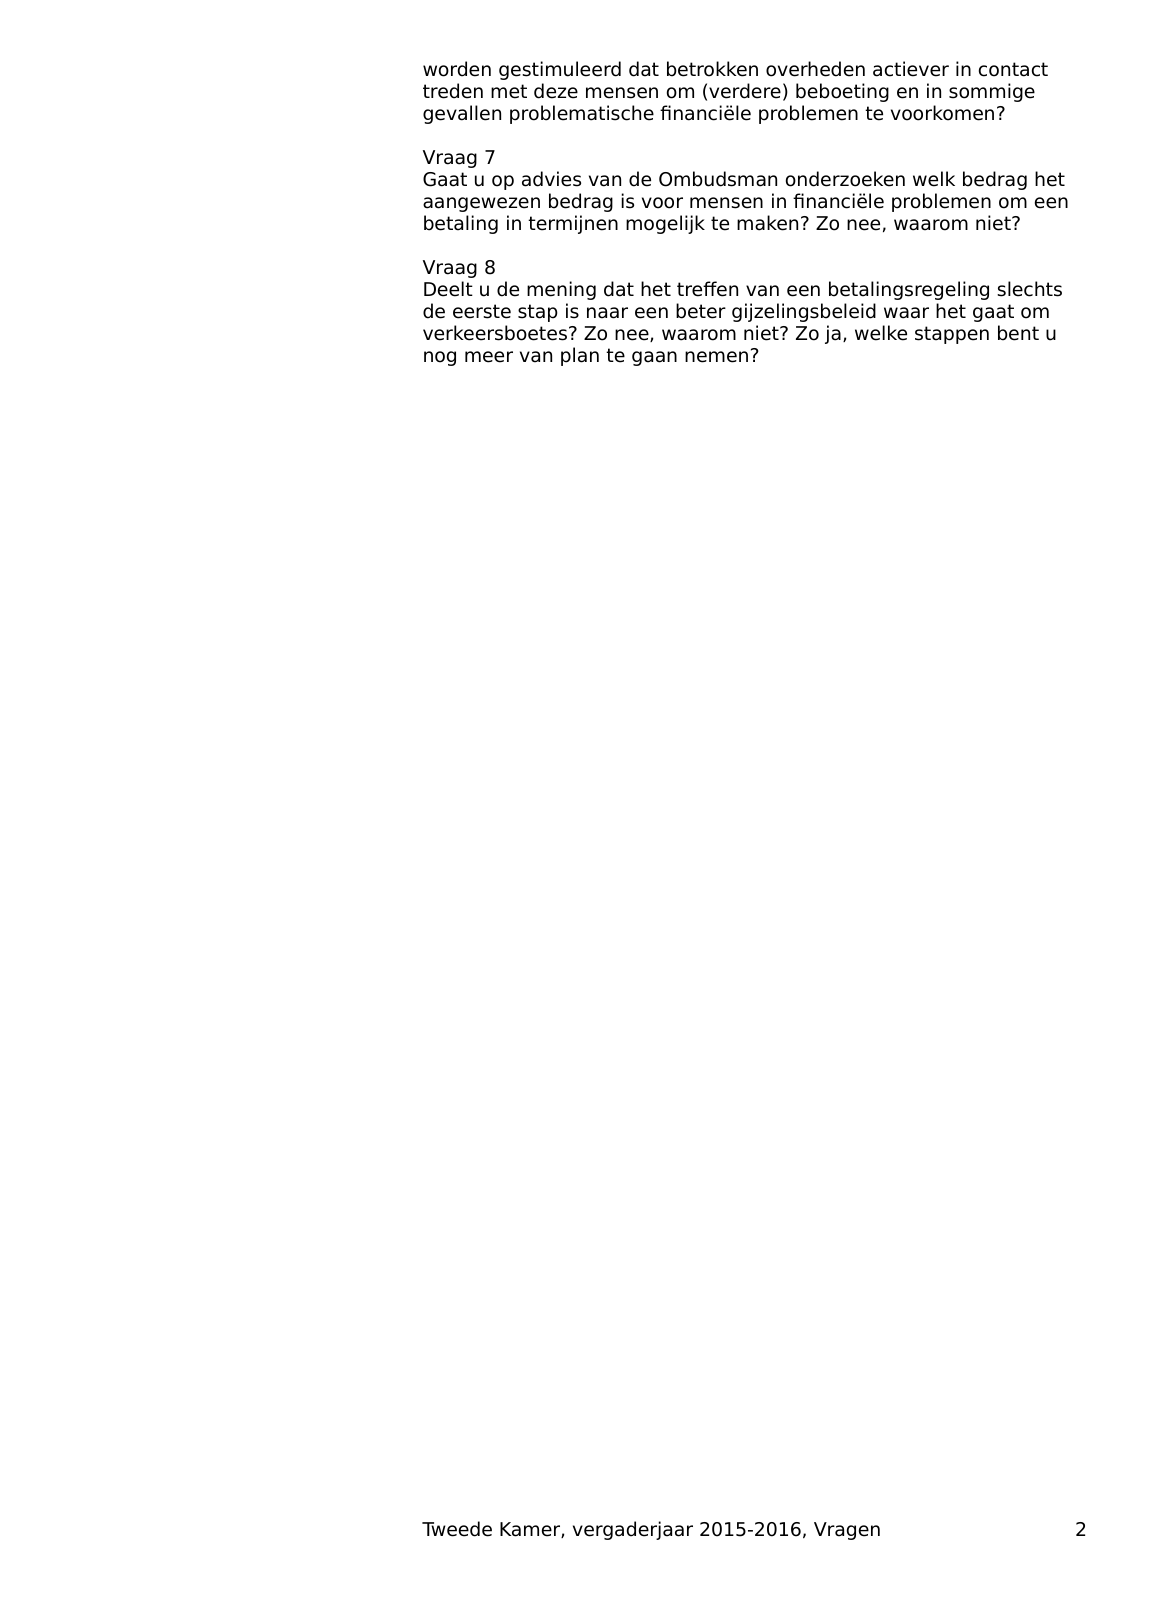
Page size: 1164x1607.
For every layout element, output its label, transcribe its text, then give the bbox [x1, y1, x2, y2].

text Vraag 7 [422, 147, 1087, 169]
text Gaat u op advies van de Ombudsman onderzoeken welk bedrag het aangewezen bedrag is voor mensen in financiële problemen om een betaling in termijnen mogelijk te maken? Zo nee, waarom niet? [422, 169, 1087, 235]
text Vraag 8 [422, 257, 1087, 279]
text worden gestimuleerd dat betrokken overheden actiever in contact treden met deze mensen om (verdere) beboeting en in sommige gevallen problematische financiële problemen te voorkomen? [422, 59, 1087, 125]
text Deelt u de mening dat het treffen van een betalingsregeling slechts de eerste stap is naar een beter gijzelingsbeleid waar het gaat om verkeersboetes? Zo nee, waarom niet? Zo ja, welke stappen bent u nog meer van plan te gaan nemen? [422, 279, 1087, 367]
